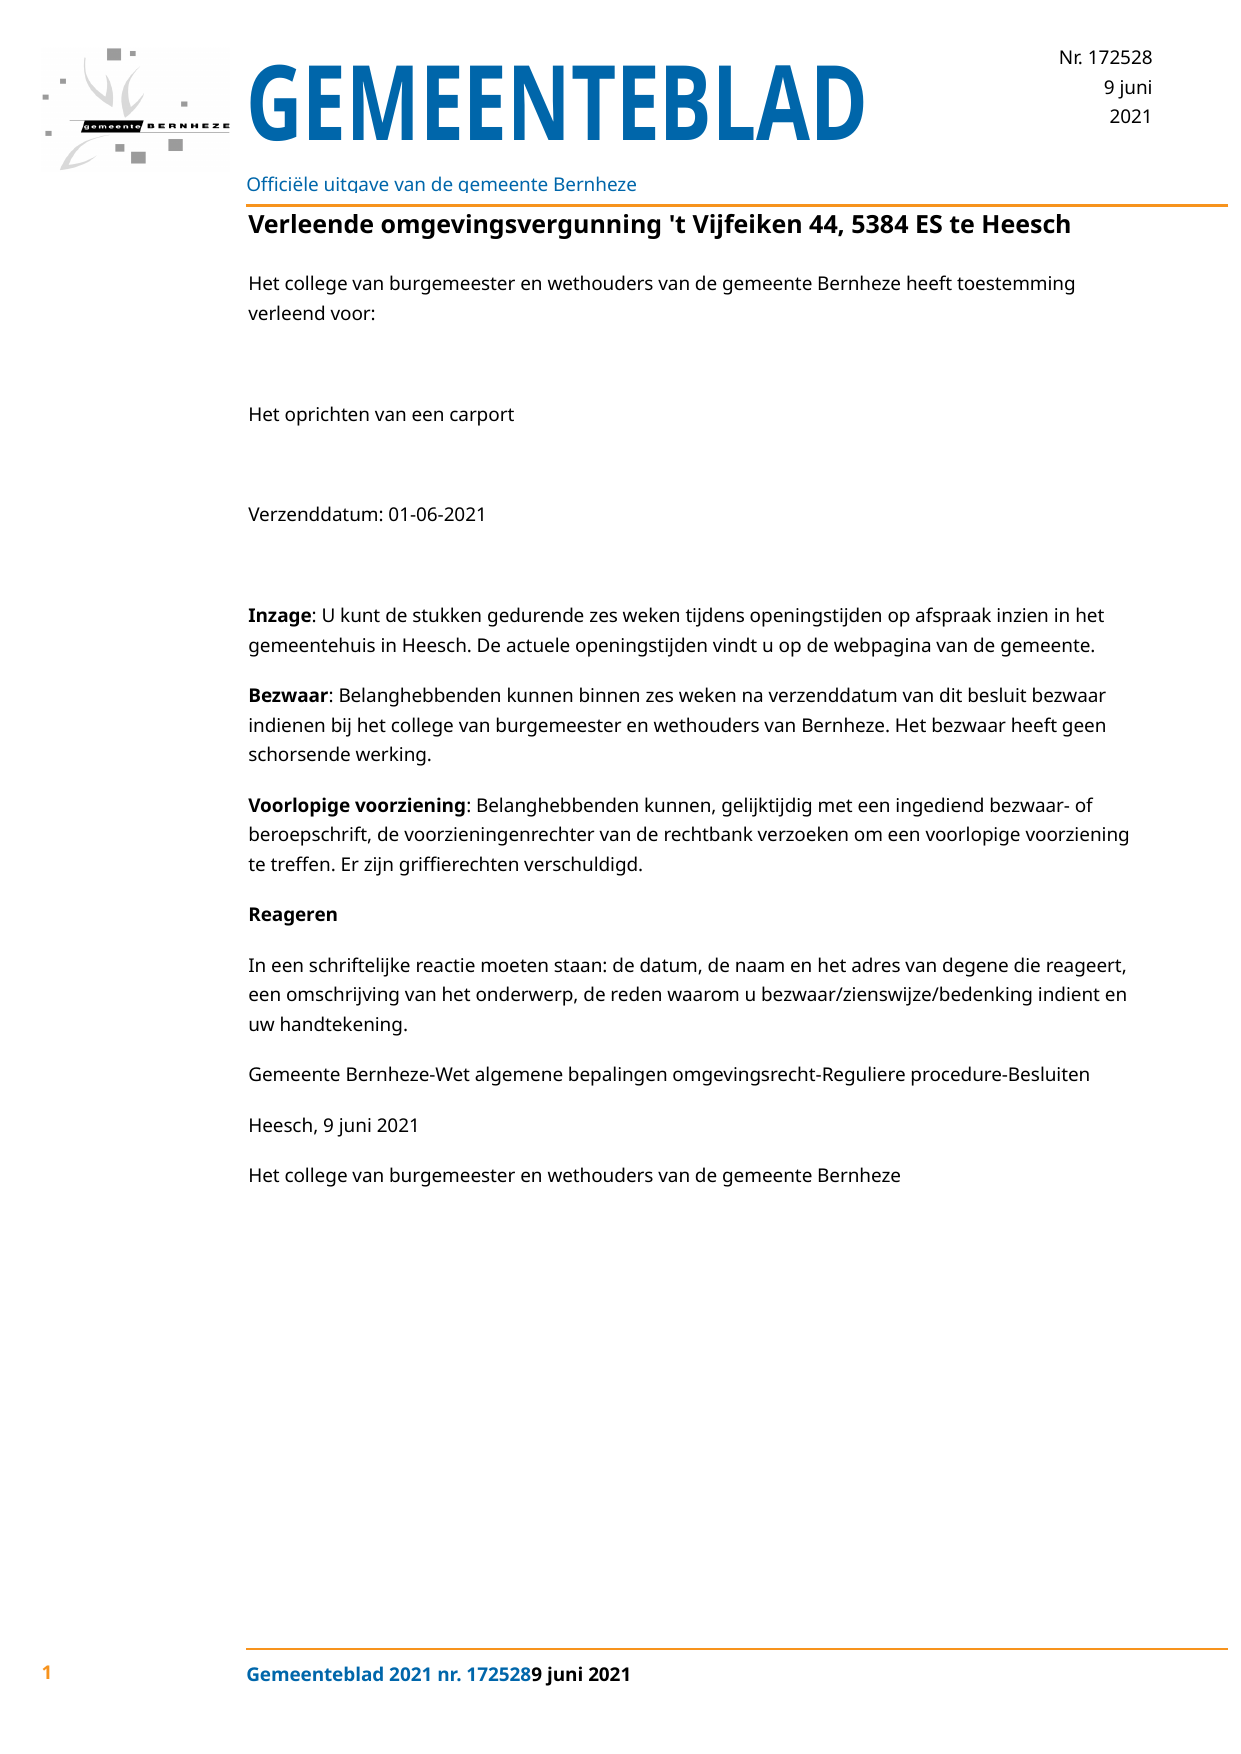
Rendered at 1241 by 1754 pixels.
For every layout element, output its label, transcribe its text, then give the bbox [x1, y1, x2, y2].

text Het college van burgemeester en wethouders van de gemeente Bernheze heeft toestemming verleend voor: [248, 270, 1152, 326]
text Voorlopige voorziening: Belanghebbenden kunnen, gelijktijdig met een ingediend bezwaar- of beroepschrift, de voorzieningenrechter van de rechtbank verzoeken om een voorlopige voorziening te treffen. Er zijn griffierechten verschuldigd. [248, 792, 1152, 877]
text Gemeente Bernheze-Wet algemene bepalingen omgevingsrecht-Reguliere procedure-Besluiten [248, 1062, 1152, 1087]
text Het oprichten van een carport [248, 401, 1152, 426]
text Reageren [248, 902, 1152, 927]
text Verzenddatum: 01-06-2021 [248, 502, 1152, 527]
text Inzage: U kunt de stukken gedurende zes weken tijdens openingstijden op afspraak inzien in het gemeentehuis in Heesch. De actuele openingstijden vindt u op de webpagina van de gemeente. [248, 602, 1152, 658]
text Bezwaar: Belanghebbenden kunnen binnen zes weken na verzenddatum van dit besluit bezwaar indienen bij het college van burgemeester en wethouders van Bernheze. Het bezwaar heeft geen schorsende werking. [248, 682, 1152, 767]
text Het college van burgemeester en wethouders van de gemeente Bernheze [248, 1162, 1152, 1188]
picture [41, 47, 231, 172]
text In een schriftelijke reactie moeten staan: de datum, de naam en het adres van degene die reageert, een omschrijving van het onderwerp, de reden waarom u bezwaar/zienswijze/bedenking indient en uw handtekening. [248, 952, 1152, 1037]
text Heesch, 9 juni 2021 [248, 1112, 1152, 1138]
text Verleende omgevingsvergunning 't Vijfeiken 44, 5384 ES te Heesch [248, 207, 1152, 241]
